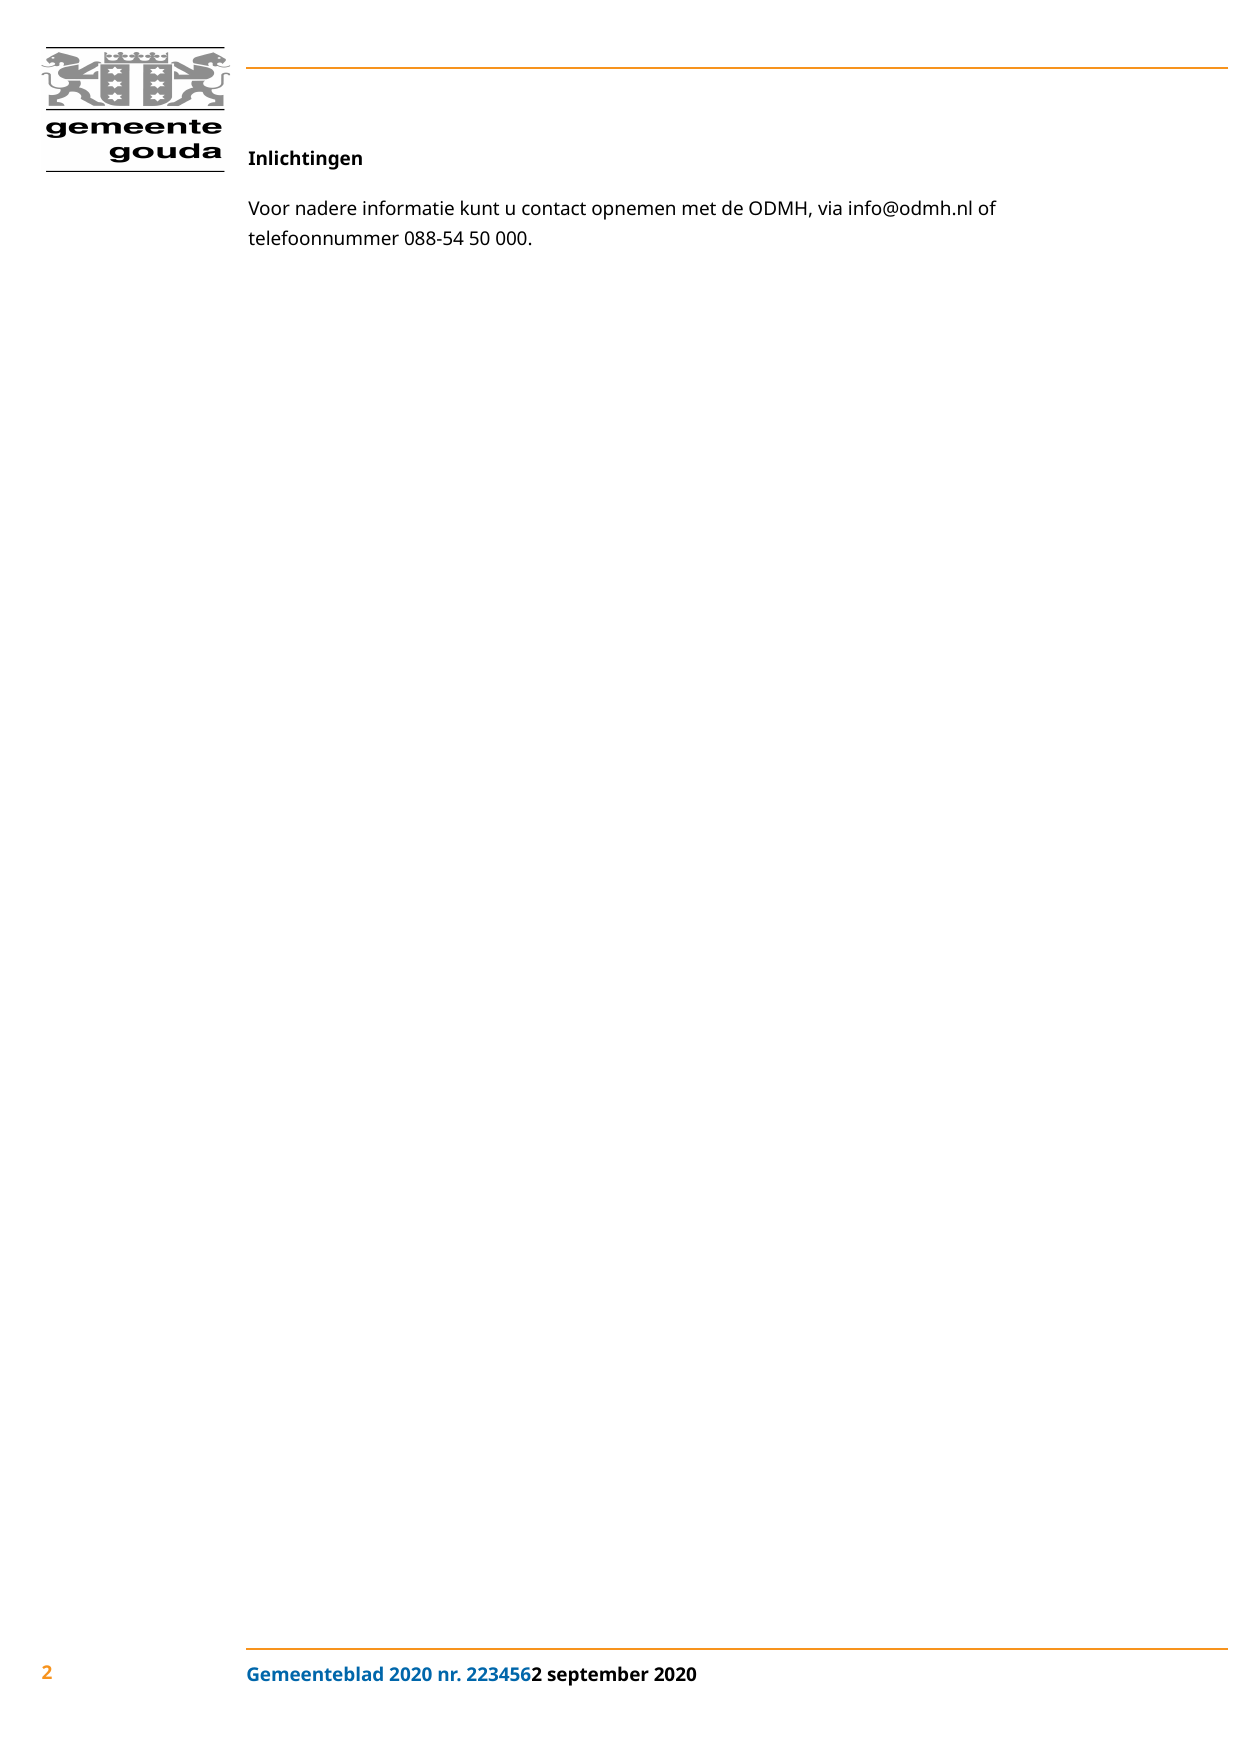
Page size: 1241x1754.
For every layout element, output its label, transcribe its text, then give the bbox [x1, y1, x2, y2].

picture [41, 47, 231, 172]
text Voor nadere informatie kunt u contact opnemen met de ODMH, via info@odmh.nl of telefoonnummer 088-54 50 000. [248, 196, 1152, 251]
text Inlichtingen [248, 145, 1152, 171]
